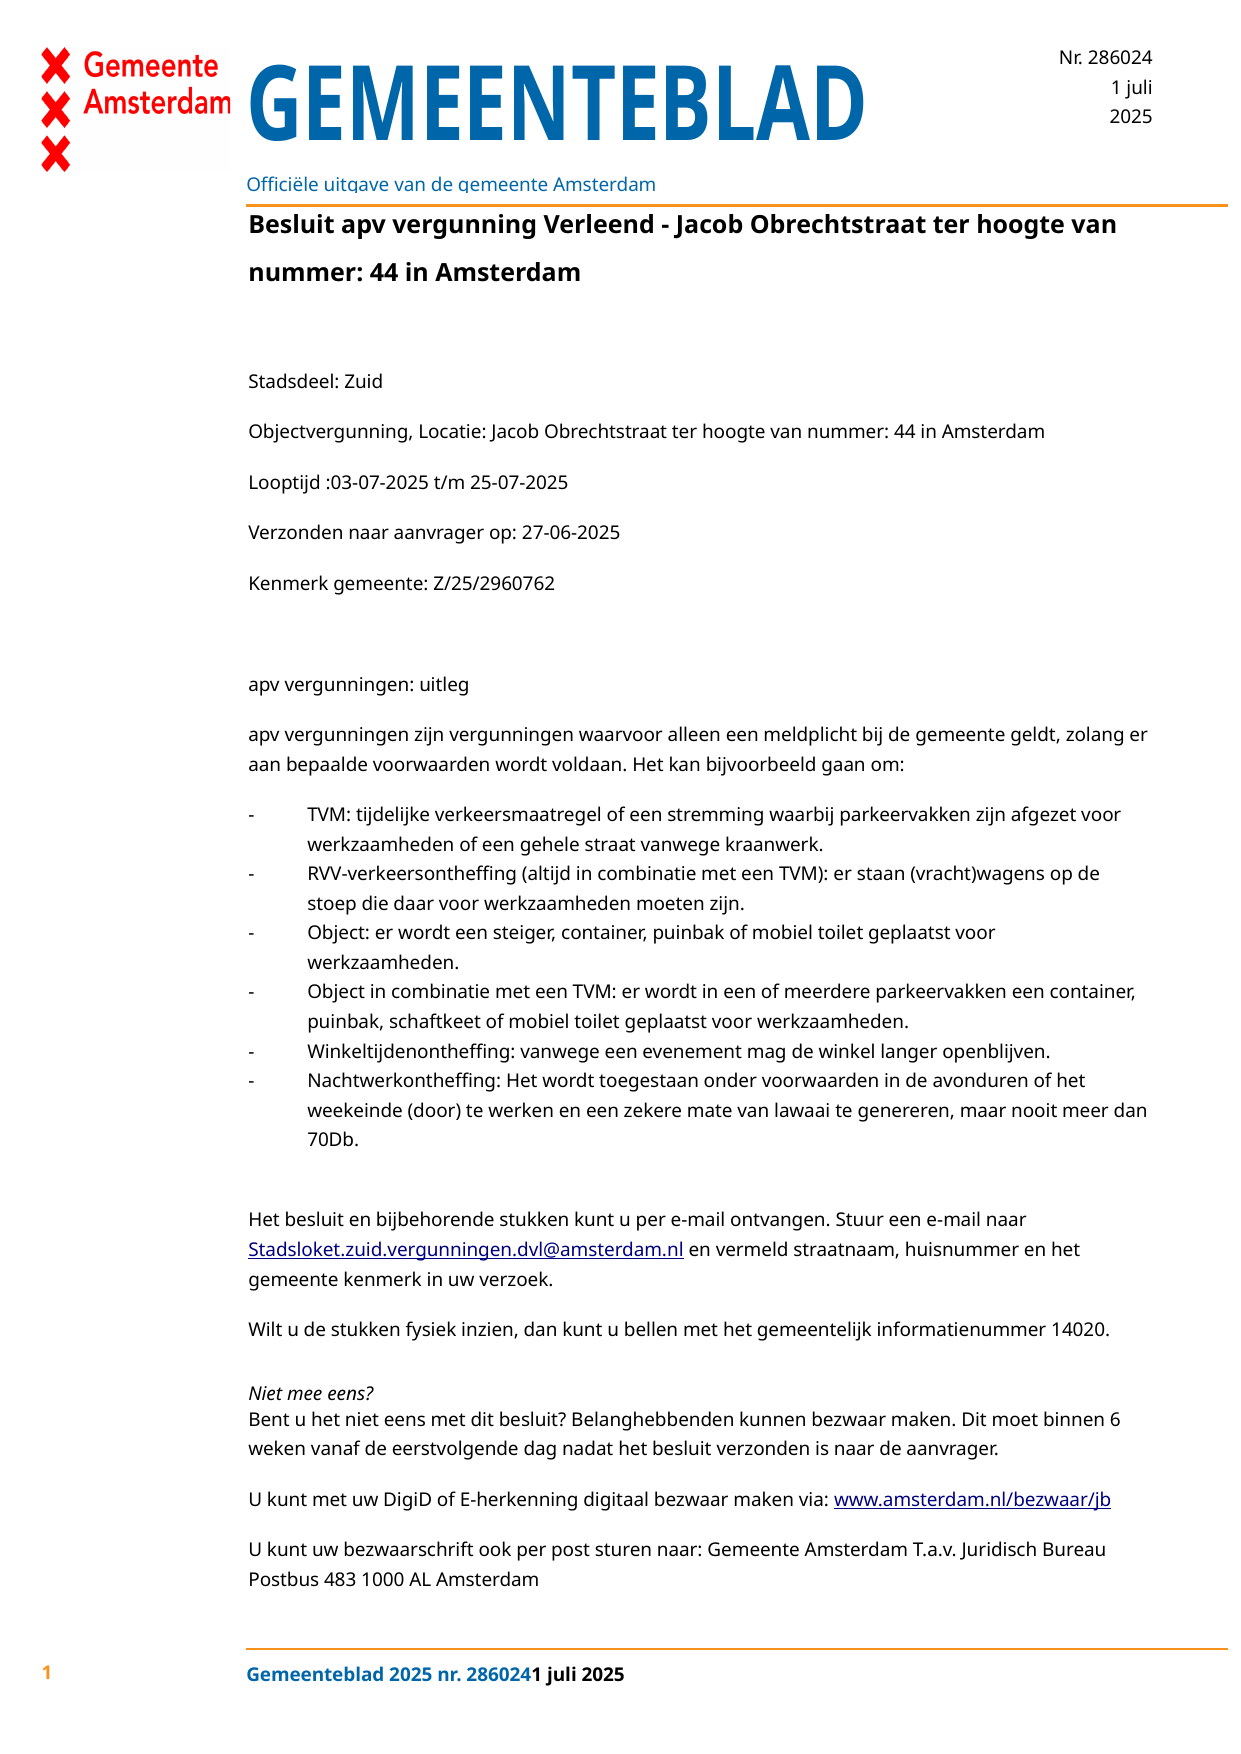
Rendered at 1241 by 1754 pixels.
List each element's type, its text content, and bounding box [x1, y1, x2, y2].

list Object in combinatie met een TVM: er wordt in een of meerdere parkeervakken een container, puinbak, schaftkeet of mobiel toilet geplaatst voor werkzaamheden. [248, 979, 1152, 1034]
list Winkeltijdenontheffing: vanwege een evenement mag de winkel langer openblijven. [248, 1038, 1152, 1064]
text Objectvergunning, Locatie: Jacob Obrechtstraat ter hoogte van nummer: 44 in Amsterdam [248, 419, 1152, 444]
text Kenmerk gemeente: Z/25/2960762 [248, 570, 1152, 596]
list Object: er wordt een steiger, container, puinbak of mobiel toilet geplaatst voor werkzaamheden. [248, 919, 1152, 975]
text U kunt uw bezwaarschrift ook per post sturen naar: Gemeente Amsterdam T.a.v. Juridisch Bureau Postbus 483 1000 AL Amsterdam [248, 1536, 1152, 1592]
list Nachtwerkontheffing: Het wordt toegestaan onder voorwaarden in de avonduren of het weekeinde (door) te werken en een zekere mate van lawaai te genereren, maar nooit meer dan 70Db. [248, 1067, 1152, 1152]
text U kunt met uw DigiD of E-herkenning digitaal bezwaar maken via: www.amsterdam.nl/bezwaar/jb [248, 1486, 1152, 1512]
text apv vergunningen: uitleg [248, 671, 1152, 697]
list TVM: tijdelijke verkeersmaatregel of een stremming waarbij parkeervakken zijn afgezet voor werkzaamheden of een gehele straat vanwege kraanwerk. [248, 801, 1152, 857]
text Looptijd :03-07-2025 t/m 25-07-2025 [248, 469, 1152, 495]
text Wilt u de stukken fysiek inzien, dan kunt u bellen met het gemeentelijk informatienummer 14020. [248, 1316, 1152, 1342]
list RVV-verkeersontheffing (altijd in combinatie met een TVM): er staan (vracht)wagens op de stoep die daar voor werkzaamheden moeten zijn. [248, 860, 1152, 916]
text Niet mee eens? [248, 1380, 1152, 1406]
text Besluit apv vergunning Verleend - Jacob Obrechtstraat ter hoogte van nummer: 44 in Amsterdam [248, 207, 1152, 288]
text Verzonden naar aanvrager op: 27-06-2025 [248, 519, 1152, 545]
text Stadsdeel: Zuid [248, 368, 1152, 394]
text Het besluit en bijbehorende stukken kunt u per e-mail ontvangen. Stuur een e-mail naar Stadsloket.zuid.vergunningen.dvl@amsterdam.nl en vermeld straatnaam, huisnummer en het gemeente kenmerk in uw verzoek. [248, 1207, 1152, 1292]
text apv vergunningen zijn vergunningen waarvoor alleen een meldplicht bij de gemeente geldt, zolang er aan bepaalde voorwaarden wordt voldaan. Het kan bijvoorbeeld gaan om: [248, 721, 1152, 777]
text Bent u het niet eens met dit besluit? Belanghebbenden kunnen bezwaar maken. Dit moet binnen 6 weken vanaf de eerstvolgende dag nadat het besluit verzonden is naar de aanvrager. [248, 1406, 1152, 1461]
picture [41, 47, 231, 172]
